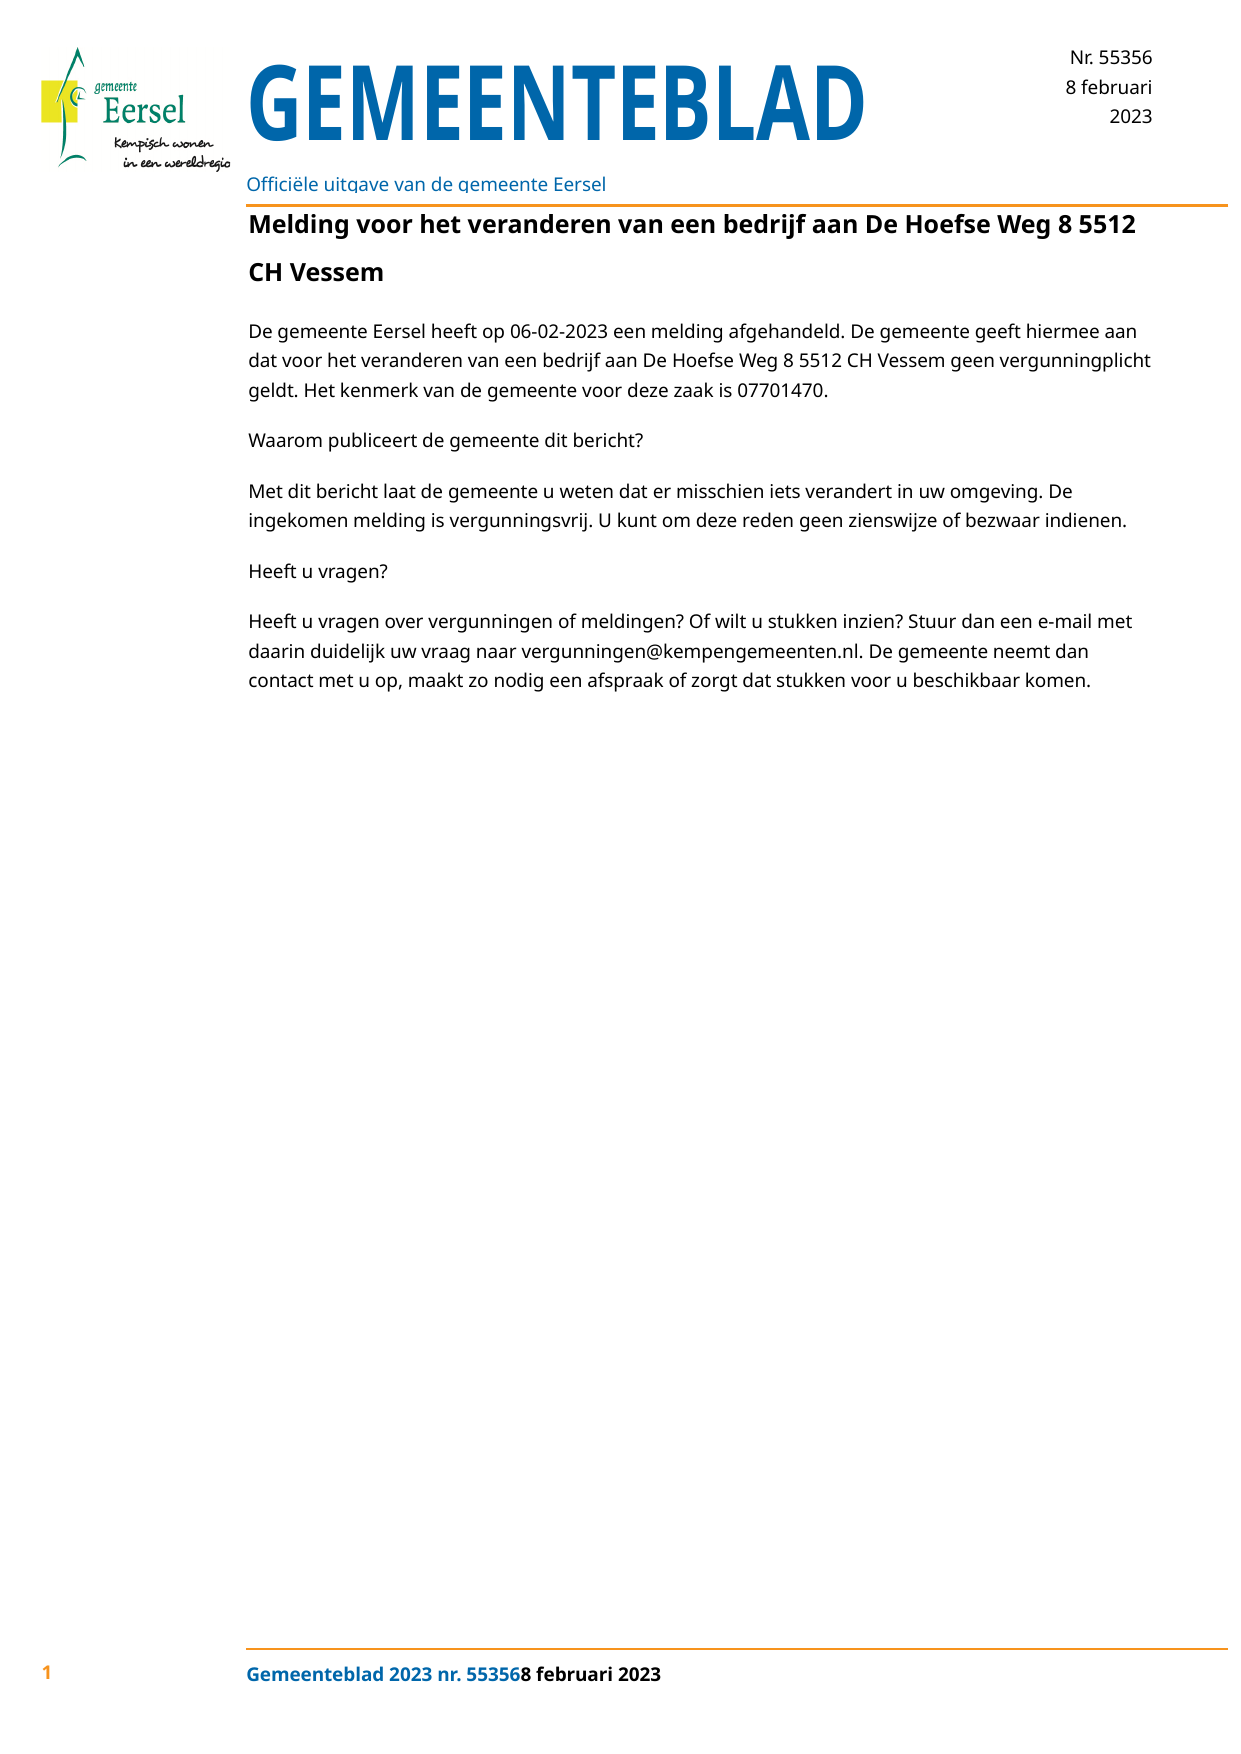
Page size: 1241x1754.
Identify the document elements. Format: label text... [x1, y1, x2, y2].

picture [41, 47, 231, 172]
text Heeft u vragen over vergunningen of meldingen? Of wilt u stukken inzien? Stuur dan een e-mail met daarin duidelijk uw vraag naar vergunningen@kempengemeenten.nl. De gemeente neemt dan contact met u op, maakt zo nodig een afspraak of zorgt dat stukken voor u beschikbaar komen. [248, 608, 1152, 693]
text Melding voor het veranderen van een bedrijf aan De Hoefse Weg 8 5512 CH Vessem [248, 207, 1152, 288]
text Heeft u vragen? [248, 558, 1152, 584]
text Met dit bericht laat de gemeente u weten dat er misschien iets verandert in uw omgeving. De ingekomen melding is vergunningsvrij. U kunt om deze reden geen zienswijze of bezwaar indienen. [248, 478, 1152, 533]
text Waarom publiceert de gemeente dit bericht? [248, 427, 1152, 453]
text De gemeente Eersel heeft op 06-02-2023 een melding afgehandeld. De gemeente geeft hiermee aan dat voor het veranderen van een bedrijf aan De Hoefse Weg 8 5512 CH Vessem geen vergunningplicht geldt. Het kenmerk van de gemeente voor deze zaak is 07701470. [248, 318, 1152, 403]
